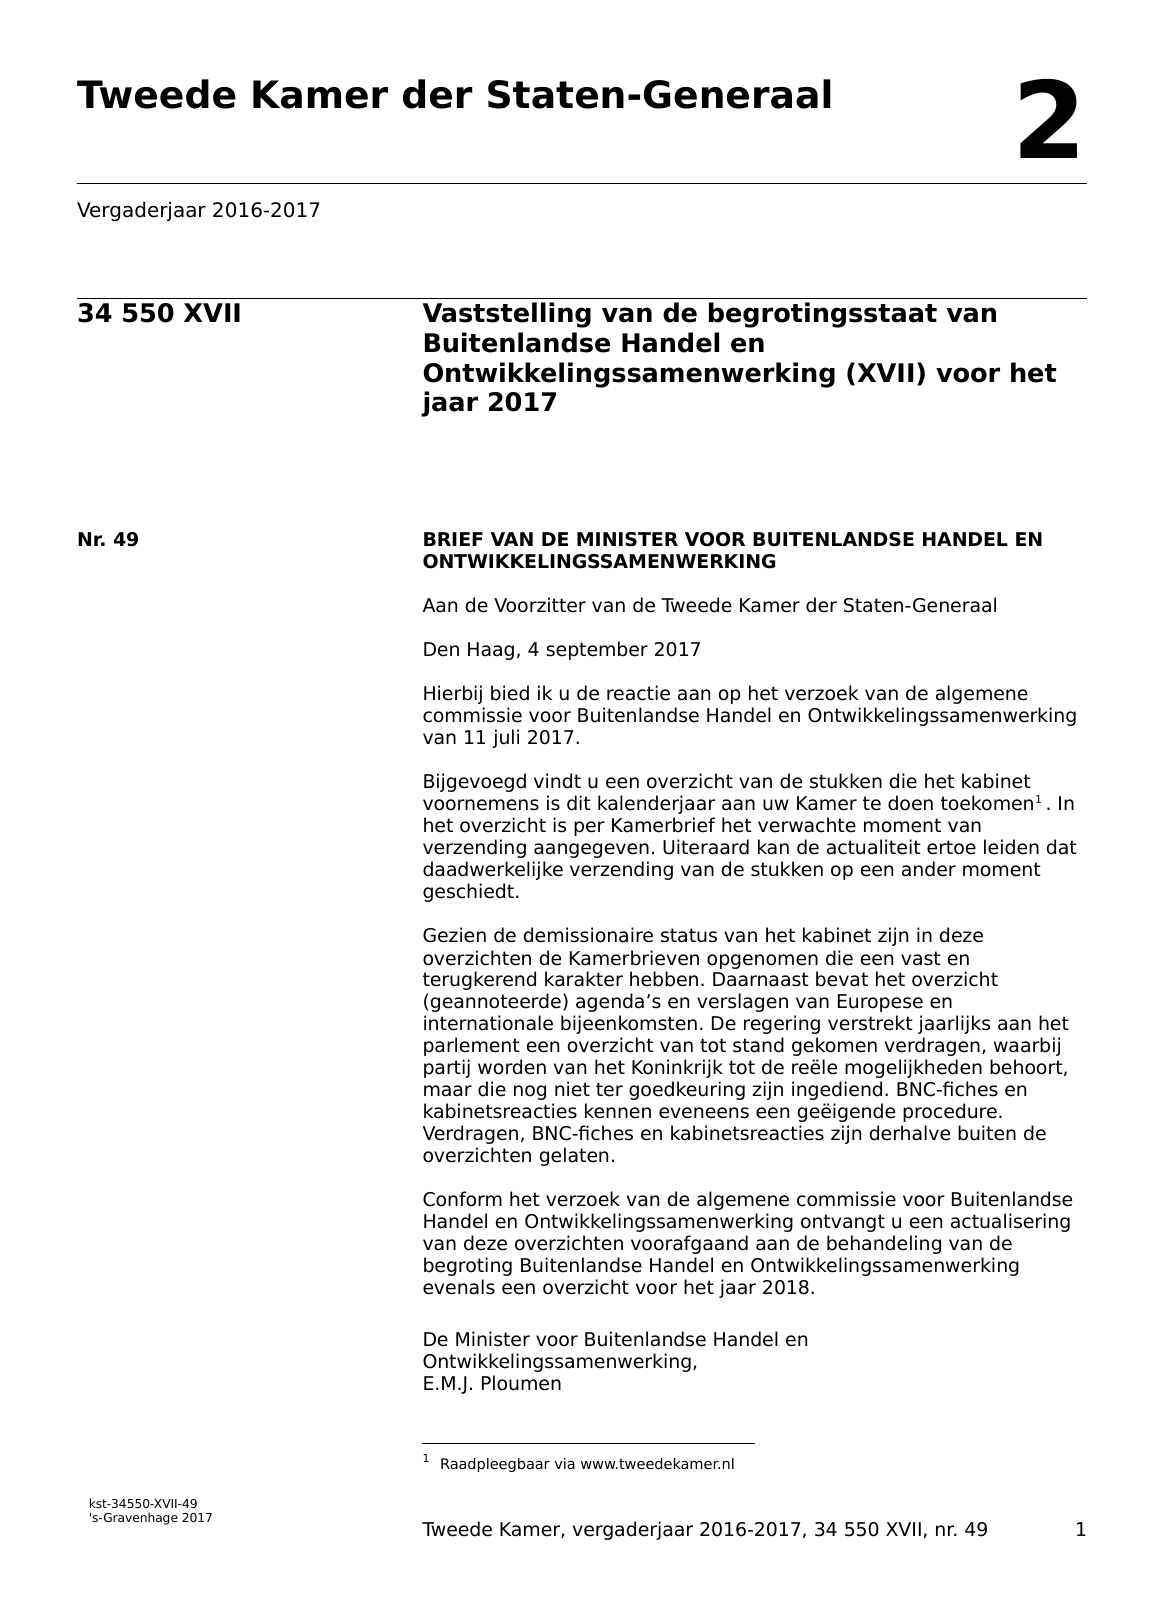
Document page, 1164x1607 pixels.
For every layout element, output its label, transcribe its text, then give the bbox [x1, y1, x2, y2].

text De Minister voor Buitenlandse Handel en Ontwikkelingssamenwerking, E.M.J. Ploumen [422, 1329, 1087, 1395]
text Raadpleegbaar via www.tweedekamer.nl [422, 1452, 1087, 1474]
table_cell Vergaderjaar 2016-2017 [77, 184, 1087, 298]
text Bijgevoegd vindt u een overzicht van de stukken die het kabinet voornemens is dit kalenderjaar aan uw Kamer te doen toekomen. In het overzicht is per Kamerbrief het verwachte moment van verzending aangegeven. Uiteraard kan de actualiteit ertoe leiden dat daadwerkelijke verzending van de stukken op een ander moment geschiedt. [422, 771, 1087, 903]
text Hierbij bied ik u de reactie aan op het verzoek van de algemene commissie voor Buitenlandse Handel en Ontwikkelingssamenwerking van 11 juli 2017. [422, 683, 1087, 749]
subtitle 34 550 XVII Vaststelling van de begrotingsstaat van Buitenlandse Handel en Ontwikkelingssamenwerking (XVII) voor het jaar 2017 [77, 299, 1087, 418]
subtitle Nr. 49 BRIEF VAN DE MINISTER VOOR BUITENLANDSE HANDEL EN ONTWIKKELINGSSAMENWERKING [77, 529, 1087, 573]
table_header 2 [886, 59, 1087, 183]
text Gezien de demissionaire status van het kabinet zijn in deze overzichten de Kamerbrieven opgenomen die een vast en terugkerend karakter hebben. Daarnaast bevat het overzicht (geannoteerde) agenda’s en verslagen van Europese en internationale bijeenkomsten. De regering verstrekt jaarlijks aan het parlement een overzicht van tot stand gekomen verdragen, waarbij partij worden van het Koninkrijk tot de reële mogelijkheden behoort, maar die nog niet ter goedkeuring zijn ingediend. BNC-fiches en kabinetsreacties kennen eveneens een geëigende procedure. Verdragen, BNC-fiches en kabinetsreacties zijn derhalve buiten de overzichten gelaten. [422, 925, 1087, 1167]
text Aan de Voorzitter van de Tweede Kamer der Staten-Generaal [422, 595, 1087, 617]
text 's-Gravenhage 2017 [88, 1511, 323, 1525]
table_header Tweede Kamer der Staten-Generaal [77, 59, 886, 183]
text Den Haag, 4 september 2017 [422, 639, 1087, 661]
text Conform het verzoek van de algemene commissie voor Buitenlandse Handel en Ontwikkelingssamenwerking ontvangt u een actualisering van deze overzichten voorafgaand aan de behandeling van de begroting Buitenlandse Handel en Ontwikkelingssamenwerking evenals een overzicht voor het jaar 2018. [422, 1189, 1087, 1299]
text kst-34550-XVII-49 [88, 1497, 323, 1511]
